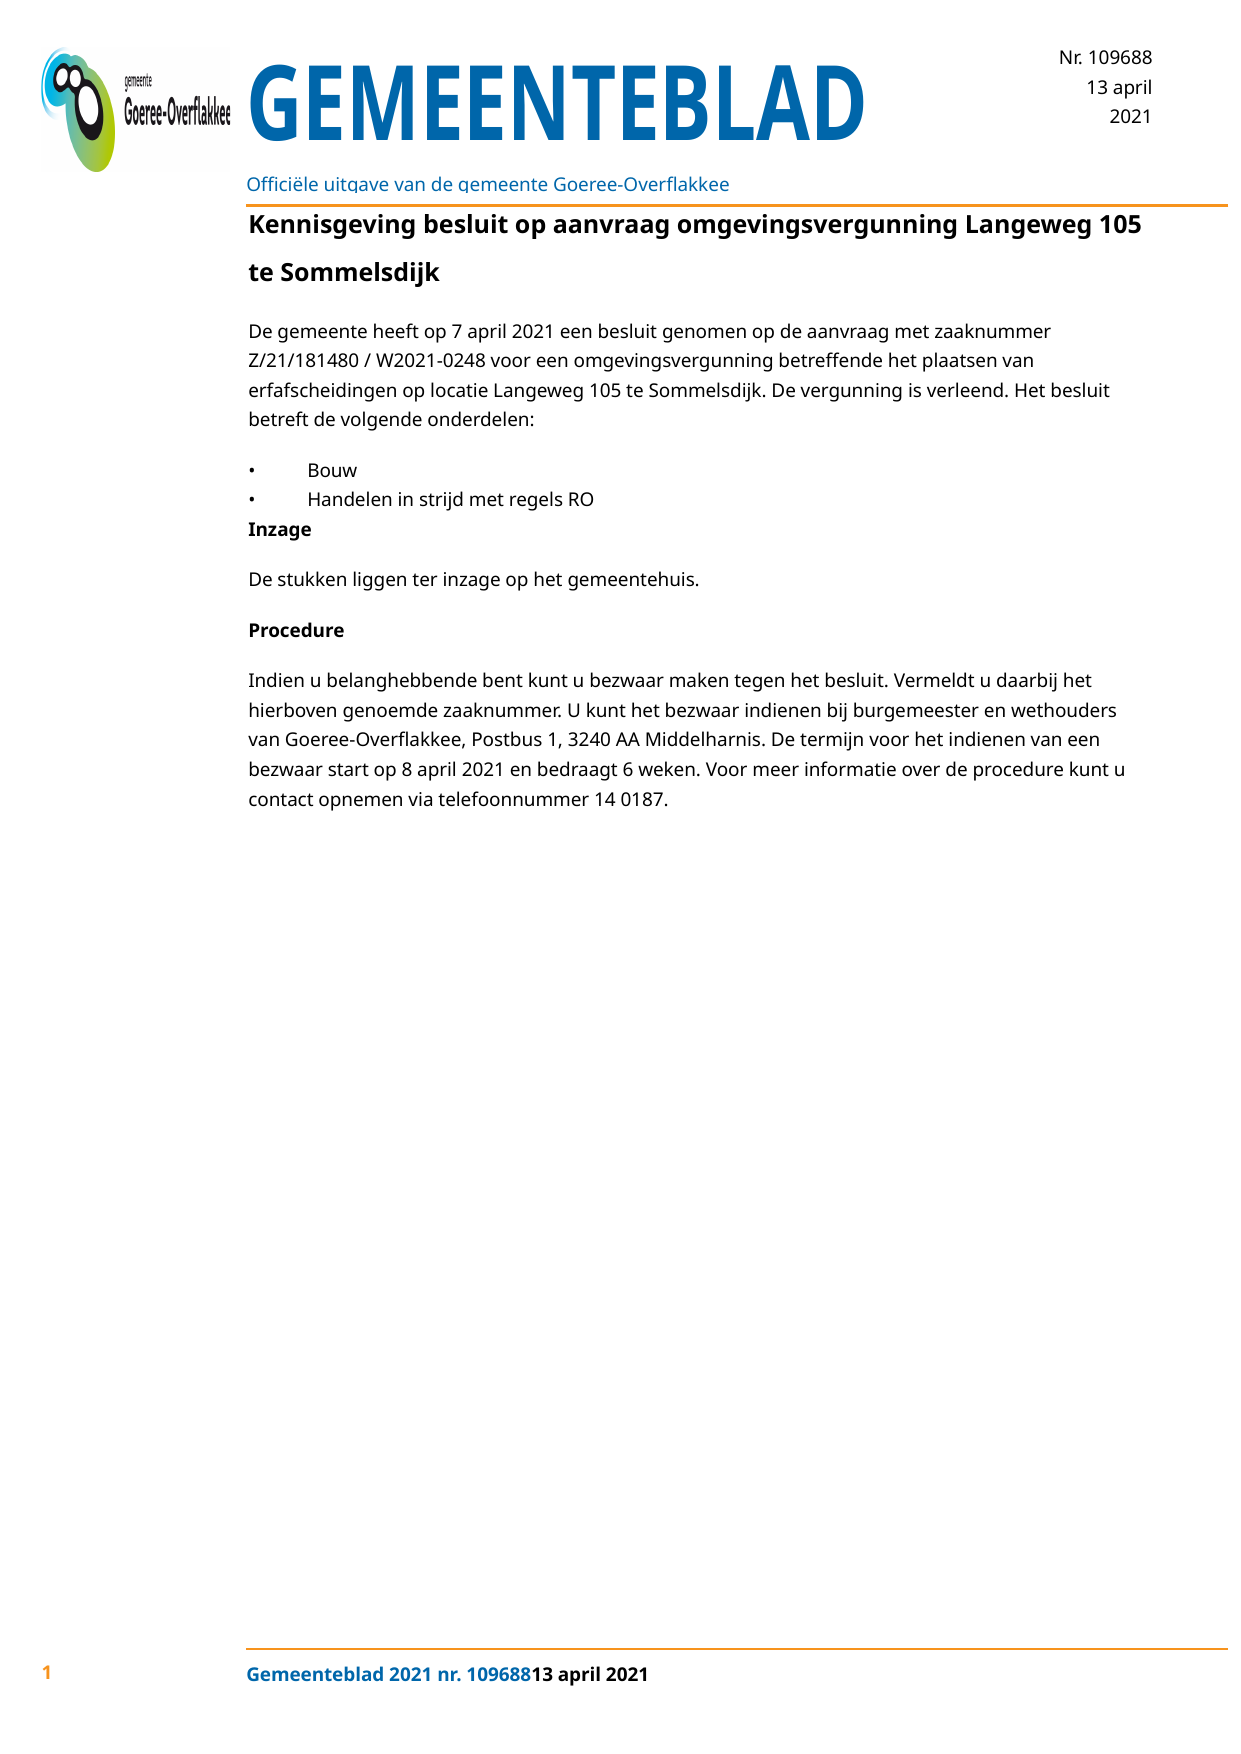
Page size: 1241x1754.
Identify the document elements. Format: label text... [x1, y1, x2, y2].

text Indien u belanghebbende bent kunt u bezwaar maken tegen het besluit. Vermeldt u daarbij het hierboven genoemde zaaknummer. U kunt het bezwaar indienen bij burgemeester en wethouders van Goeree-Overflakkee, Postbus 1, 3240 AA Middelharnis. De termijn voor het indienen van een bezwaar start op 8 april 2021 en bedraagt 6 weken. Voor meer informatie over de procedure kunt u contact opnemen via telefoonnummer 14 0187. [248, 667, 1152, 812]
picture [41, 47, 231, 172]
text De gemeente heeft op 7 april 2021 een besluit genomen op de aanvraag met zaaknummer Z/21/181480 / W2021-0248 voor een omgevingsvergunning betreffende het plaatsen van erfafscheidingen op locatie Langeweg 105 te Sommelsdijk. De vergunning is verleend. Het besluit betreft de volgende onderdelen: [248, 318, 1152, 432]
text Procedure [248, 617, 1152, 643]
list Handelen in strijd met regels RO [248, 487, 1152, 512]
text Kennisgeving besluit op aanvraag omgevingsvergunning Langeweg 105 te Sommelsdijk [248, 207, 1152, 288]
text Inzage [248, 516, 1152, 542]
list Bouw [248, 457, 1152, 483]
text De stukken liggen ter inzage op het gemeentehuis. [248, 567, 1152, 592]
